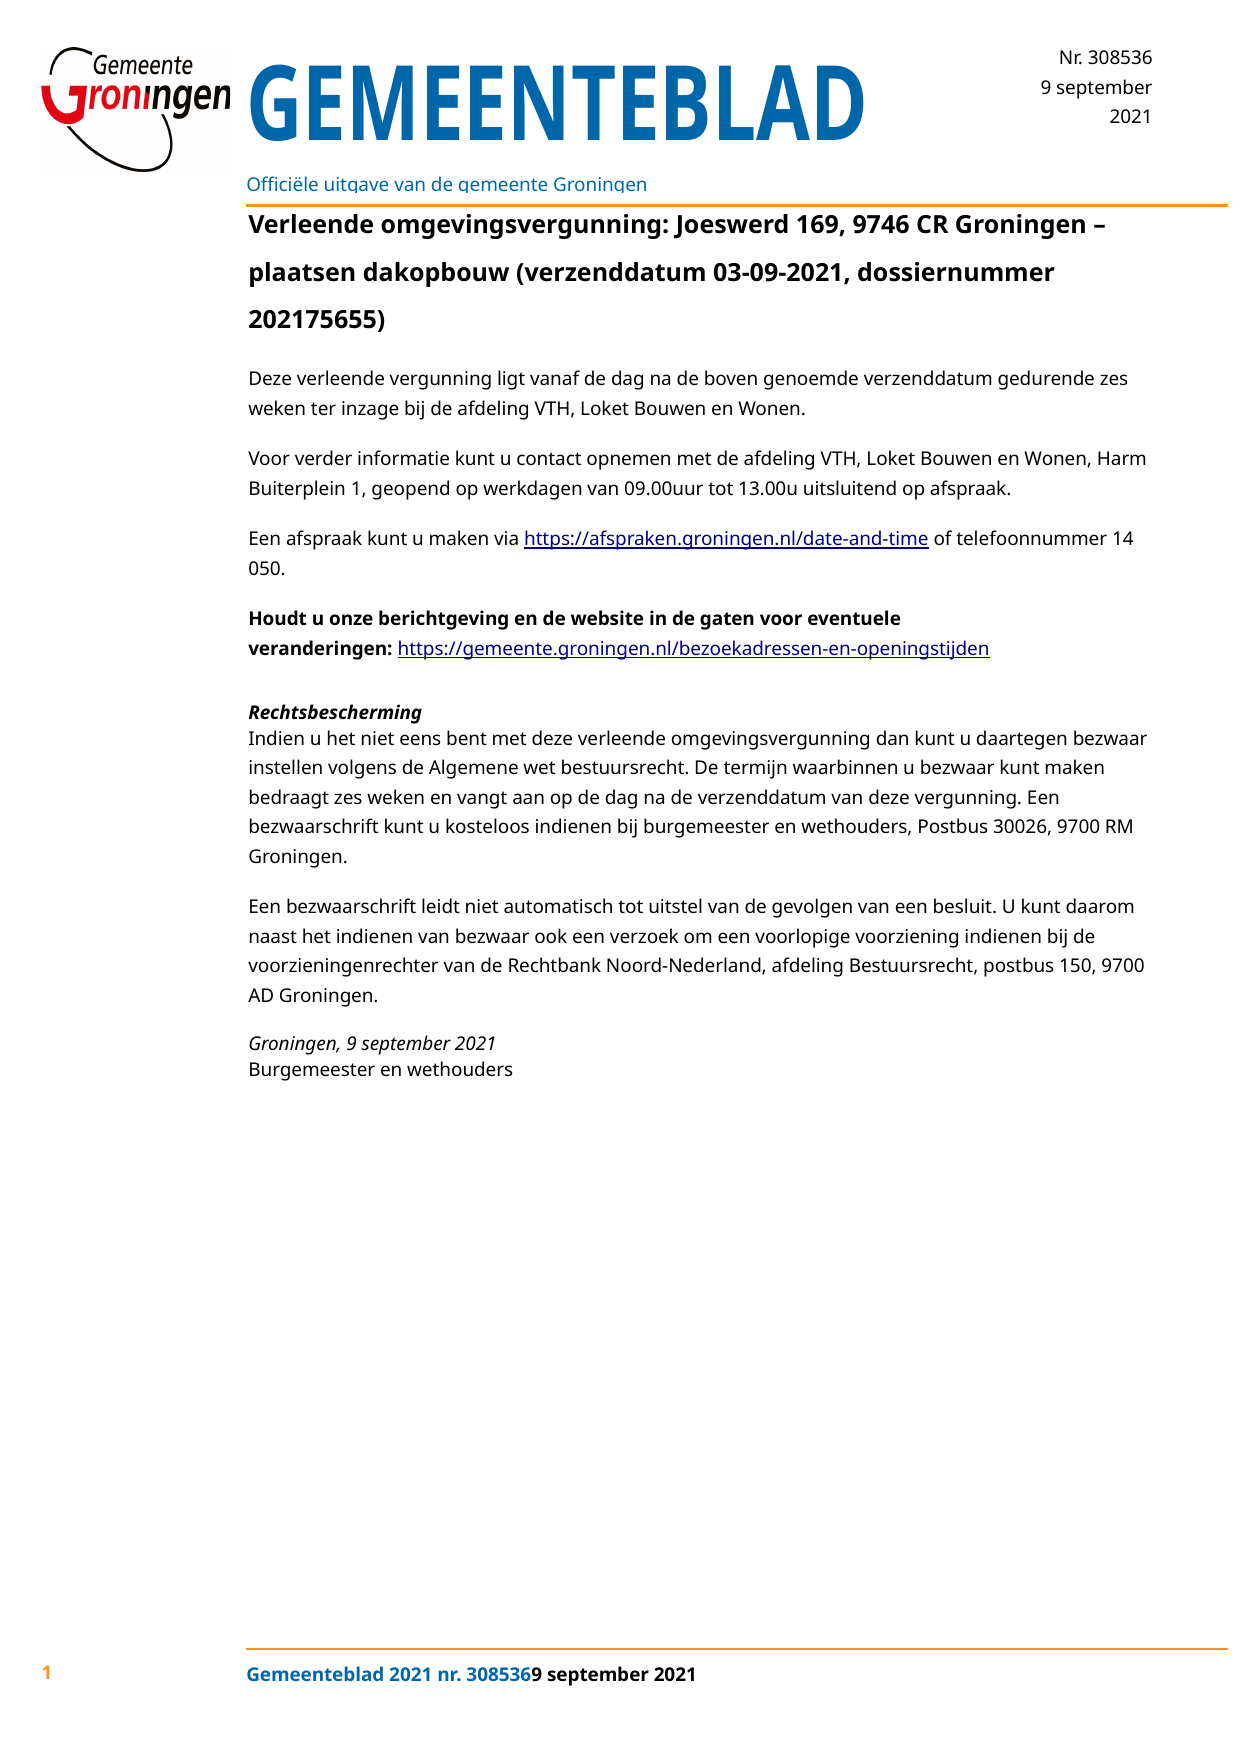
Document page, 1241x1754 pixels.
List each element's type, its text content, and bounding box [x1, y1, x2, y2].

text Groningen, 9 september 2021 [248, 1030, 1152, 1056]
text Indien u het niet eens bent met deze verleende omgevingsvergunning dan kunt u daartegen bezwaar instellen volgens de Algemene wet bestuursrecht. De termijn waarbinnen u bezwaar kunt maken bedraagt zes weken en vangt aan op de dag na de verzenddatum van deze vergunning. Een bezwaarschrift kunt u kosteloos indienen bij burgemeester en wethouders, Postbus 30026, 9700 RM Groningen. [248, 725, 1152, 869]
text Deze verleende vergunning ligt vanaf de dag na de boven genoemde verzenddatum gedurende zes weken ter inzage bij de afdeling VTH, Loket Bouwen en Wonen. [248, 366, 1152, 421]
text Voor verder informatie kunt u contact opnemen met de afdeling VTH, Loket Bouwen en Wonen, Harm Buiterplein 1, geopend op werkdagen van 09.00uur tot 13.00u uitsluitend op afspraak. [248, 446, 1152, 501]
picture [41, 47, 231, 172]
text Rechtsbescherming [248, 699, 1152, 725]
text Een bezwaarschrift leidt niet automatisch tot uitstel van de gevolgen van een besluit. U kunt daarom naast het indienen van bezwaar ook een verzoek om een voorlopige voorziening indienen bij de voorzieningenrechter van de Rechtbank Noord-Nederland, afdeling Bestuursrecht, postbus 150, 9700 AD Groningen. [248, 893, 1152, 1008]
text Verleende omgevingsvergunning: Joeswerd 169, 9746 CR Groningen – plaatsen dakopbouw (verzenddatum 03-09-2021, dossiernummer 202175655) [248, 207, 1152, 336]
text Een afspraak kunt u maken via https://afspraken.groningen.nl/date-and-time of telefoonnummer 14 050. [248, 526, 1152, 581]
text Houdt u onze berichtgeving en de website in de gaten voor eventuele veranderingen: https://gemeente.groningen.nl/bezoekadressen-en-openingstijden [248, 606, 1152, 661]
text Burgemeester en wethouders [248, 1056, 1152, 1082]
